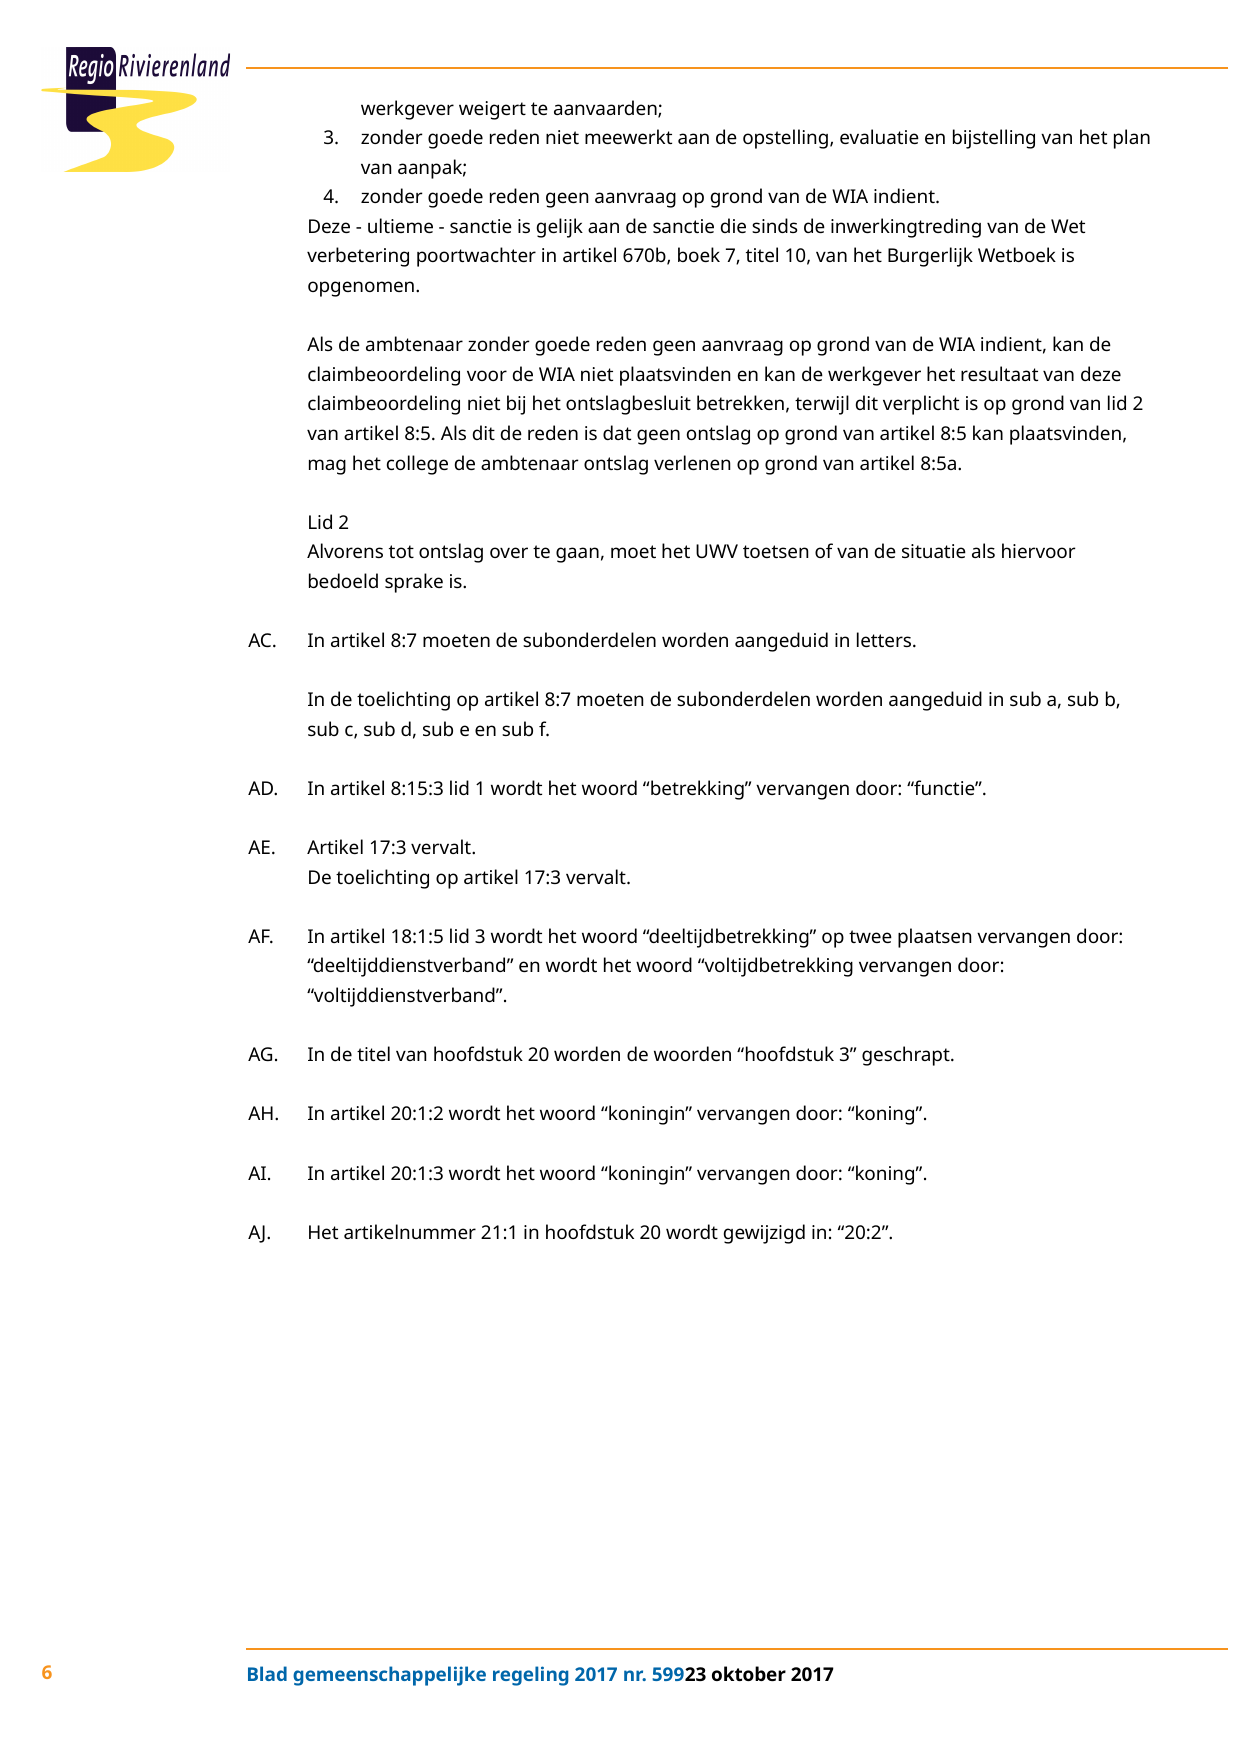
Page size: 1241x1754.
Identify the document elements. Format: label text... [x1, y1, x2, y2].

list In de toelichting op artikel 8:7 moeten de subonderdelen worden aangeduid in sub a, sub b, sub c, sub d, sub e en sub f. [248, 686, 1152, 742]
list In artikel 20:1:3 wordt het woord “koningin” vervangen door: “koning”. [248, 1160, 1152, 1186]
list zonder goede reden niet meewerkt aan de opstelling, evaluatie en bijstelling van het plan van aanpak; [323, 124, 1152, 180]
list Artikel 17:3 vervalt. [248, 834, 1152, 860]
list In artikel 8:7 moeten de subonderdelen worden aangeduid in letters. [248, 627, 1152, 653]
list De toelichting op artikel 17:3 vervalt. [248, 864, 1152, 890]
list Het artikelnummer 21:1 in hoofdstuk 20 wordt gewijzigd in: “20:2”. [248, 1219, 1152, 1245]
list zonder goede reden geen aanvraag op grond van de WIA indient. [323, 183, 1152, 209]
list Lid 2 [248, 509, 1152, 535]
list Alvorens tot ontslag over te gaan, moet het UWV toetsen of van de situatie als hiervoor bedoeld sprake is. [248, 538, 1152, 594]
list In artikel 8:15:3 lid 1 wordt het woord “betrekking” vervangen door: “functie”. [248, 775, 1152, 801]
list In artikel 20:1:2 wordt het woord “koningin” vervangen door: “koning”. [248, 1101, 1152, 1126]
list In de titel van hoofdstuk 20 worden de woorden “hoofdstuk 3” geschrapt. [248, 1041, 1152, 1067]
picture [41, 47, 231, 172]
list Deze - ultieme - sanctie is gelijk aan de sanctie die sinds de inwerkingtreding van de Wet verbetering poortwachter in artikel 670b, boek 7, titel 10, van het Burgerlijk Wetboek is opgenomen. [248, 213, 1152, 298]
list werkgever weigert te aanvaarden; [323, 95, 1152, 121]
list Als de ambtenaar zonder goede reden geen aanvraag op grond van de WIA indient, kan de claimbeoordeling voor de WIA niet plaatsvinden en kan de werkgever het resultaat van deze claimbeoordeling niet bij het ontslagbesluit betrekken, terwijl dit verplicht is op grond van lid 2 van artikel 8:5. Als dit de reden is dat geen ontslag op grond van artikel 8:5 kan plaatsvinden, mag het college de ambtenaar ontslag verlenen op grond van artikel 8:5a. [248, 331, 1152, 476]
list In artikel 18:1:5 lid 3 wordt het woord “deeltijdbetrekking” op twee plaatsen vervangen door: “deeltijddienstverband” en wordt het woord “voltijdbetrekking vervangen door: “voltijddienstverband”. [248, 923, 1152, 1008]
